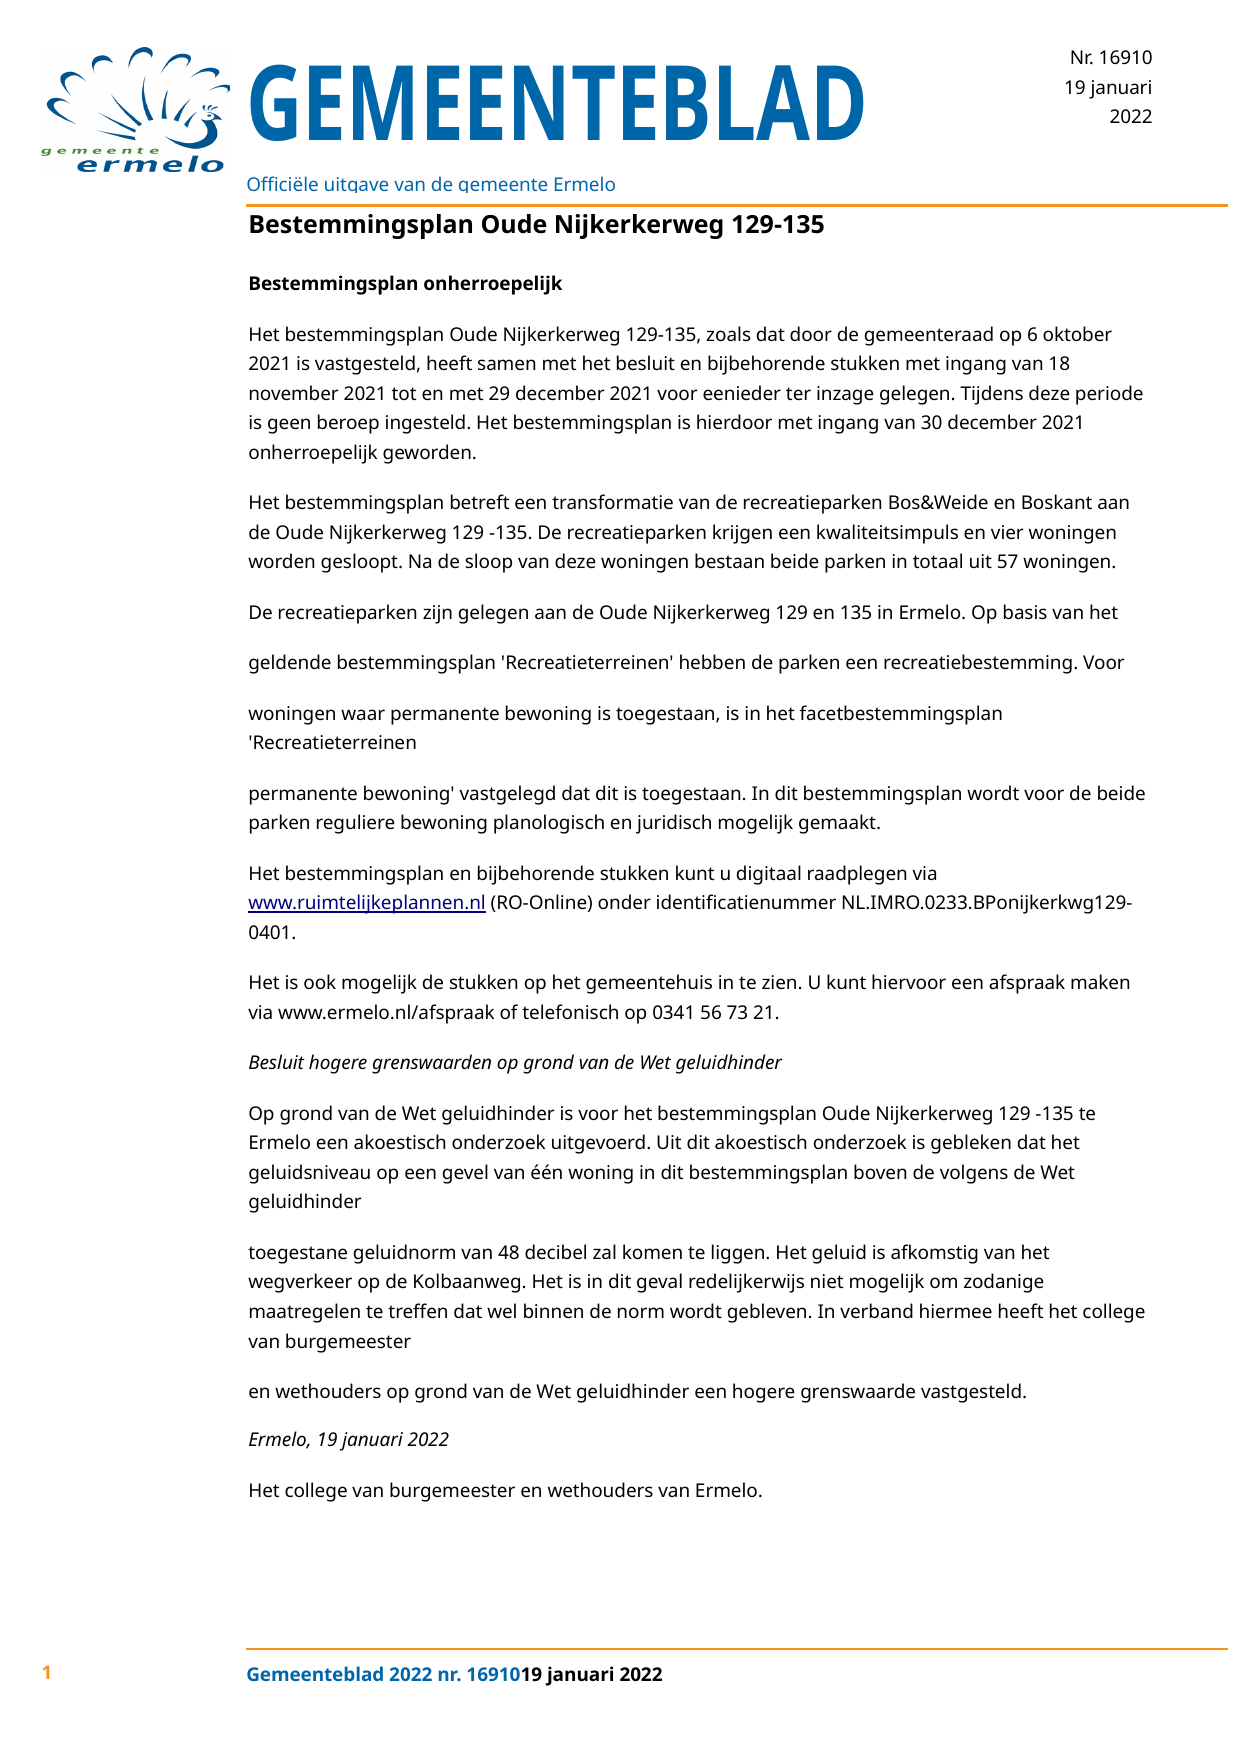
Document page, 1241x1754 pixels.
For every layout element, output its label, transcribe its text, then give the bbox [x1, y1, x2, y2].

text Besluit hogere grenswaarden op grond van de Wet geluidhinder [248, 1049, 1152, 1075]
text Bestemmingsplan onherroepelijk [248, 270, 1152, 296]
text toegestane geluidnorm van 48 decibel zal komen te liggen. Het geluid is afkomstig van het wegverkeer op de Kolbaanweg. Het is in dit geval redelijkerwijs niet mogelijk om zodanige maatregelen te treffen dat wel binnen de norm wordt gebleven. In verband hiermee heeft het college van burgemeester [248, 1239, 1152, 1353]
text De recreatieparken zijn gelegen aan de Oude Nijkerkerweg 129 en 135 in Ermelo. Op basis van het [248, 599, 1152, 625]
text Ermelo, 19 januari 2022 [248, 1426, 1152, 1452]
text Het bestemmingsplan en bijbehorende stukken kunt u digitaal raadplegen via www.ruimtelijkeplannen.nl (RO-Online) onder identificatienummer NL.IMRO.0233.BPonijkerkwg129-0401. [248, 860, 1152, 945]
text woningen waar permanente bewoning is toegestaan, is in het facetbestemmingsplan 'Recreatieterreinen [248, 700, 1152, 755]
text Het college van burgemeester en wethouders van Ermelo. [248, 1477, 1152, 1503]
text Het bestemmingsplan betreft een transformatie van de recreatieparken Bos&Weide en Boskant aan de Oude Nijkerkerweg 129 -135. De recreatieparken krijgen een kwaliteitsimpuls en vier woningen worden gesloopt. Na de sloop van deze woningen bestaan beide parken in totaal uit 57 woningen. [248, 489, 1152, 574]
text Het is ook mogelijk de stukken op het gemeentehuis in te zien. U kunt hiervoor een afspraak maken via www.ermelo.nl/afspraak of telefonisch op 0341 56 73 21. [248, 969, 1152, 1025]
text Het bestemmingsplan Oude Nijkerkerweg 129-135, zoals dat door de gemeenteraad op 6 oktober 2021 is vastgesteld, heeft samen met het besluit en bijbehorende stukken met ingang van 18 november 2021 tot en met 29 december 2021 voor eenieder ter inzage gelegen. Tijdens deze periode is geen beroep ingesteld. Het bestemmingsplan is hierdoor met ingang van 30 december 2021 onherroepelijk geworden. [248, 321, 1152, 465]
text en wethouders op grond van de Wet geluidhinder een hogere grenswaarde vastgesteld. [248, 1378, 1152, 1404]
text geldende bestemmingsplan 'Recreatieterreinen' hebben de parken een recreatiebestemming. Voor [248, 649, 1152, 675]
picture [41, 47, 231, 172]
text permanente bewoning' vastgelegd dat dit is toegestaan. In dit bestemmingsplan wordt voor de beide parken reguliere bewoning planologisch en juridisch mogelijk gemaakt. [248, 780, 1152, 835]
text Bestemmingsplan Oude Nijkerkerweg 129-135 [248, 207, 1152, 241]
text Op grond van de Wet geluidhinder is voor het bestemmingsplan Oude Nijkerkerweg 129 -135 te Ermelo een akoestisch onderzoek uitgevoerd. Uit dit akoestisch onderzoek is gebleken dat het geluidsniveau op een gevel van één woning in dit bestemmingsplan boven de volgens de Wet geluidhinder [248, 1100, 1152, 1214]
